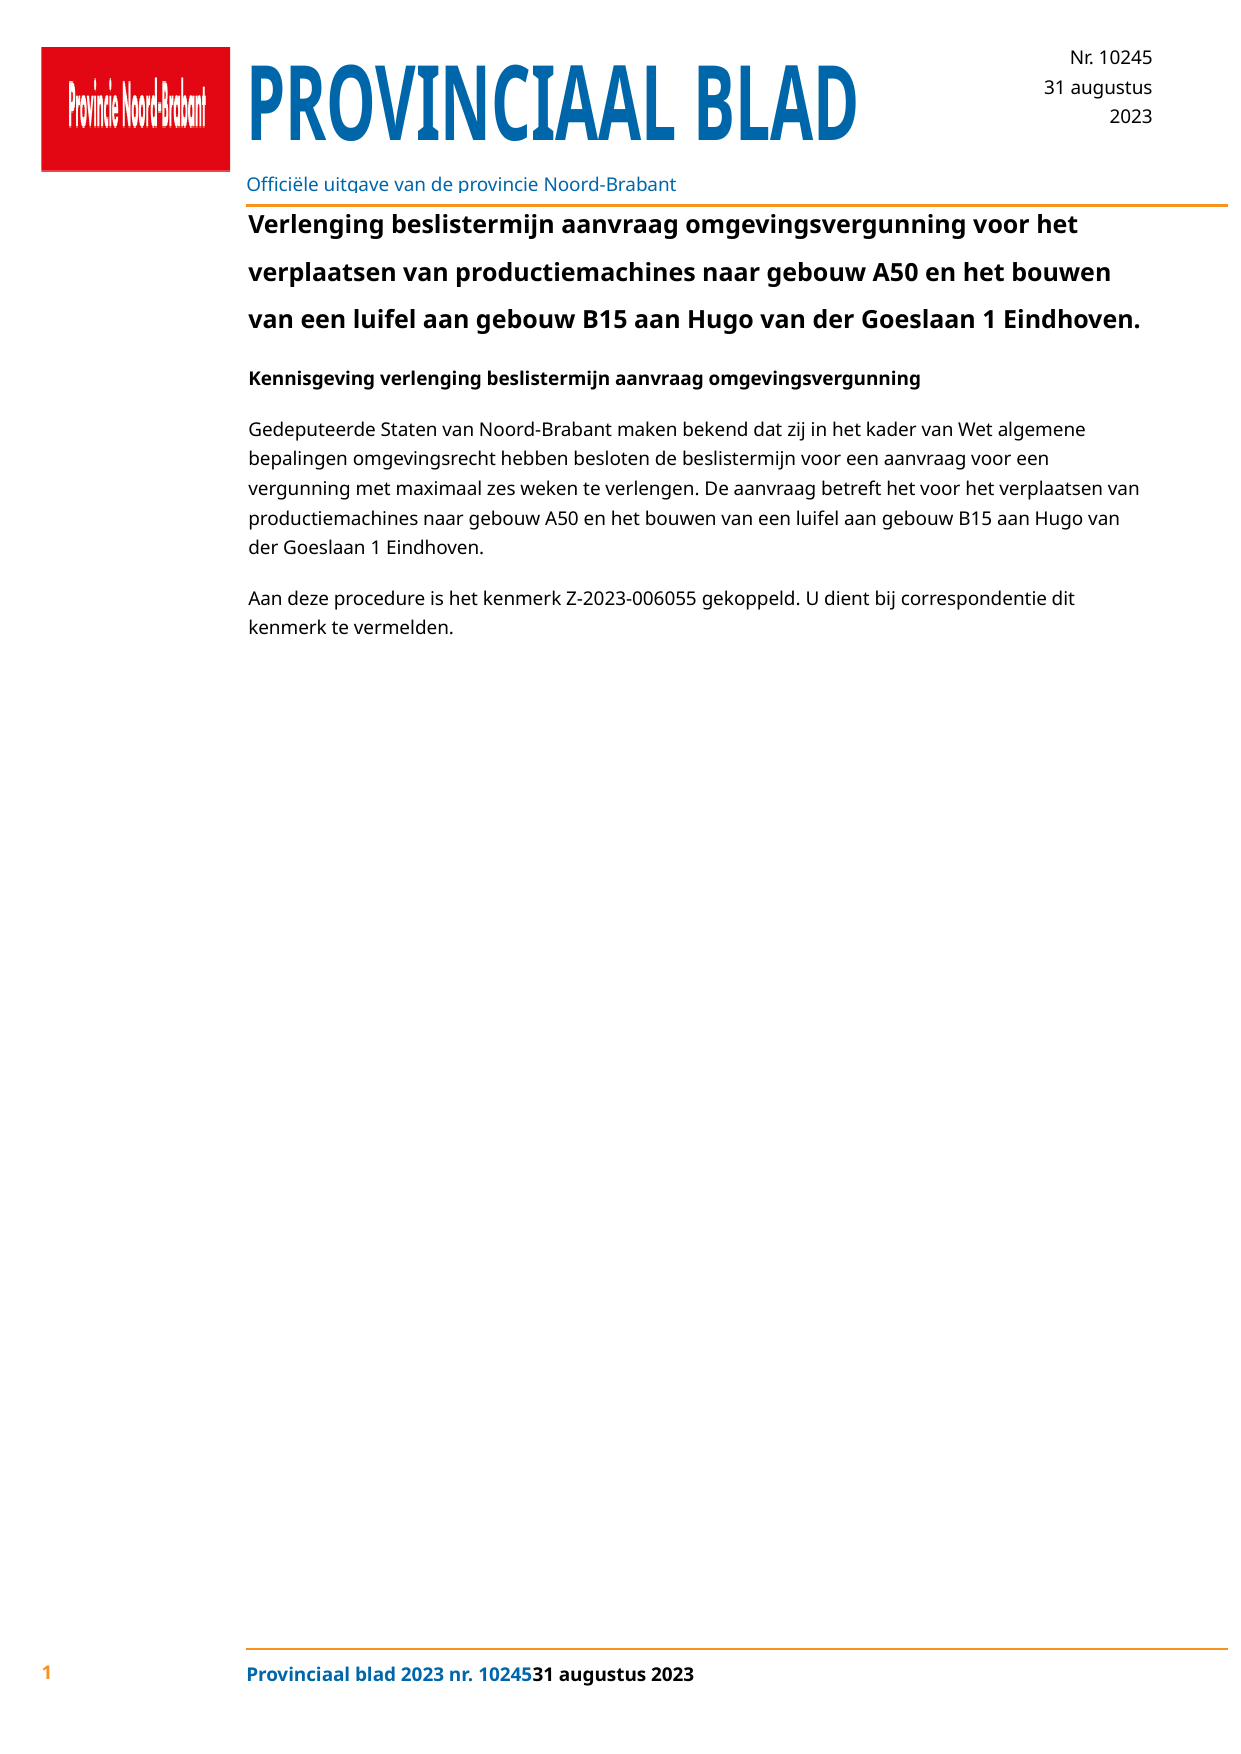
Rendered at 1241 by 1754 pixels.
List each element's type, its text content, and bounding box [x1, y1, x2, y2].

text Aan deze procedure is het kenmerk Z-2023-006055 gekoppeld. U dient bij correspondentie dit kenmerk te vermelden. [248, 585, 1152, 640]
text Gedeputeerde Staten van Noord-Brabant maken bekend dat zij in het kader van Wet algemene bepalingen omgevingsrecht hebben besloten de beslistermijn voor een aanvraag voor een vergunning met maximaal zes weken te verlengen. De aanvraag betreft het voor het verplaatsen van productiemachines naar gebouw A50 en het bouwen van een luifel aan gebouw B15 aan Hugo van der Goeslaan 1 Eindhoven. [248, 416, 1152, 560]
picture [41, 47, 231, 172]
text Verlenging beslistermijn aanvraag omgevingsvergunning voor het verplaatsen van productiemachines naar gebouw A50 en het bouwen van een luifel aan gebouw B15 aan Hugo van der Goeslaan 1 Eindhoven. [248, 207, 1152, 336]
text Kennisgeving verlenging beslistermijn aanvraag omgevingsvergunning [248, 366, 1152, 391]
